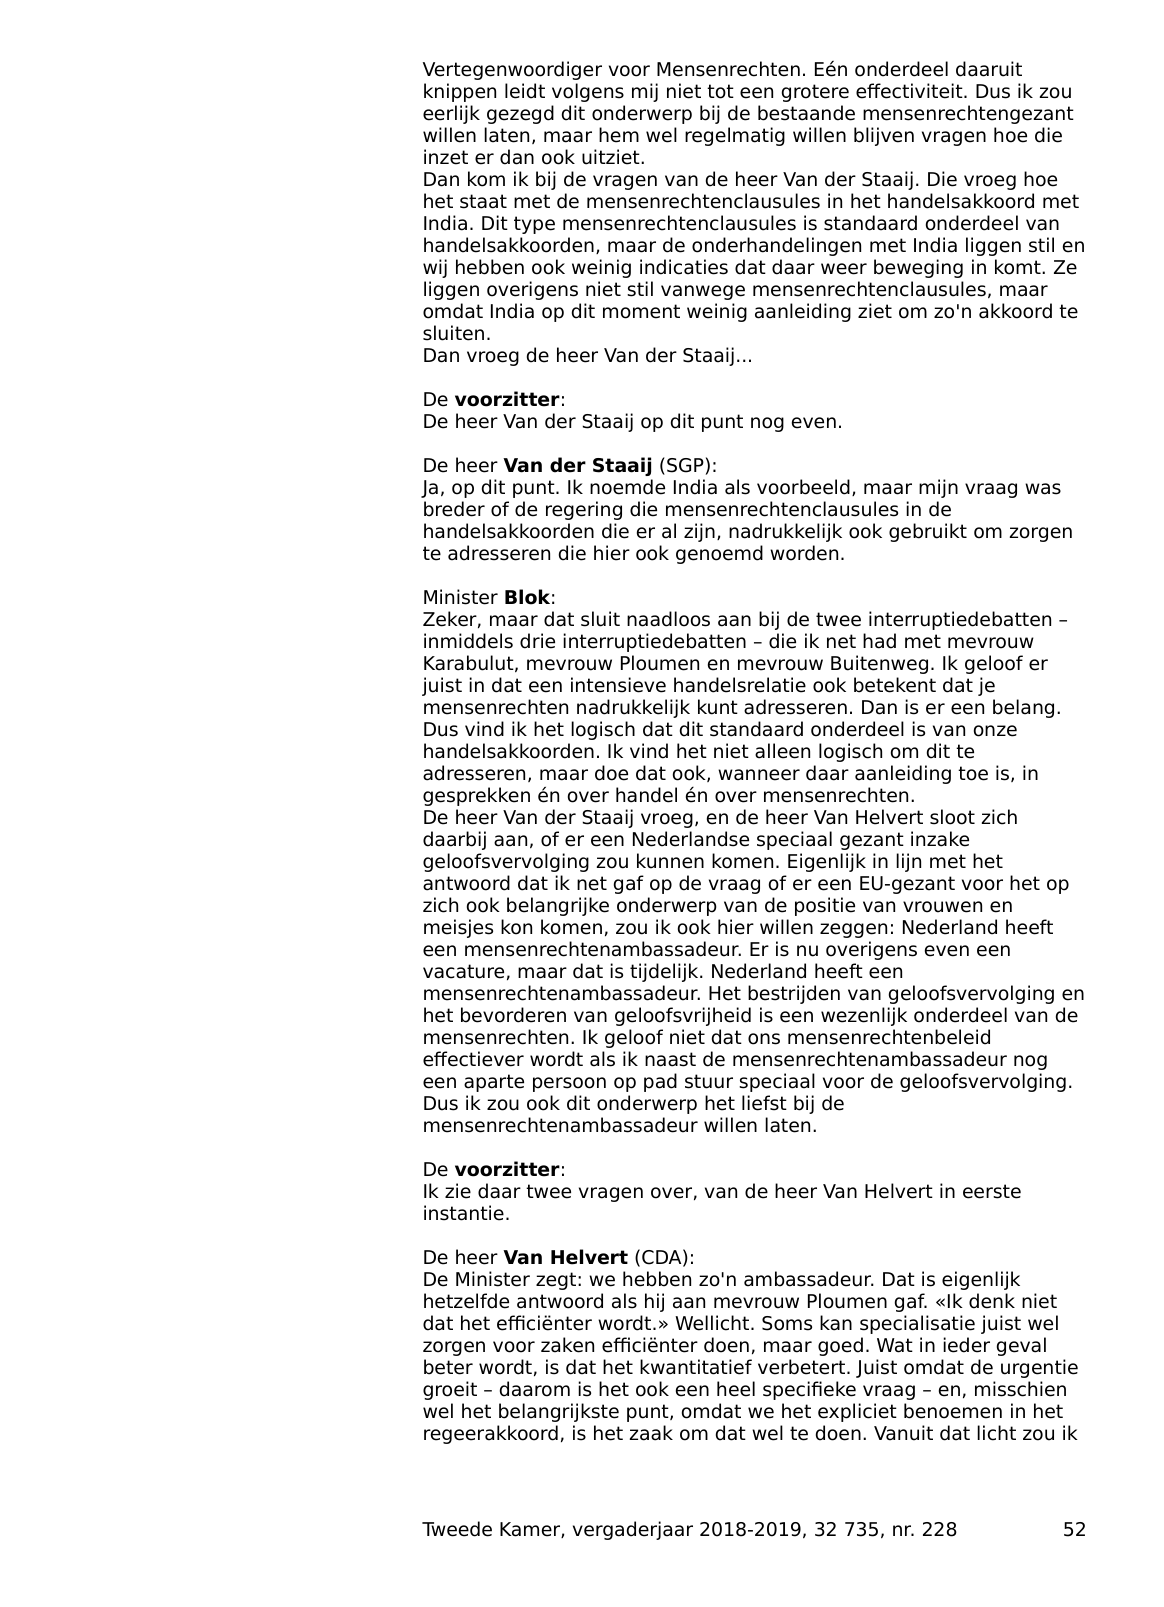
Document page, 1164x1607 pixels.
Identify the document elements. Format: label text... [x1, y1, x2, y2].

text Vertegenwoordiger voor Mensenrechten. Eén onderdeel daaruit knippen leidt volgens mij niet tot een grotere effectiviteit. Dus ik zou eerlijk gezegd dit onderwerp bij de bestaande mensenrechtengezant willen laten, maar hem wel regelmatig willen blijven vragen hoe die inzet er dan ook uitziet. [422, 59, 1087, 169]
text De heer Van der Staaij vroeg, en de heer Van Helvert sloot zich daarbij aan, of er een Nederlandse speciaal gezant inzake geloofsvervolging zou kunnen komen. Eigenlijk in lijn met het antwoord dat ik net gaf op de vraag of er een EU-gezant voor het op zich ook belangrijke onderwerp van de positie van vrouwen en meisjes kon komen, zou ik ook hier willen zeggen: Nederland heeft een mensenrechtenambassadeur. Er is nu overigens even een vacature, maar dat is tijdelijk. Nederland heeft een mensenrechtenambassadeur. Het bestrijden van geloofsvervolging en het bevorderen van geloofsvrijheid is een wezenlijk onderdeel van de mensenrechten. Ik geloof niet dat ons mensenrechtenbeleid effectiever wordt als ik naast de mensenrechtenambassadeur nog een aparte persoon op pad stuur speciaal voor de geloofsvervolging. Dus ik zou ook dit onderwerp het liefst bij de mensenrechtenambassadeur willen laten. [422, 807, 1087, 1137]
text De heer Van der Staaij (SGP): [422, 455, 1087, 477]
text Ja, op dit punt. Ik noemde India als voorbeeld, maar mijn vraag was breder of de regering die mensenrechtenclausules in de handelsakkoorden die er al zijn, nadrukkelijk ook gebruikt om zorgen te adresseren die hier ook genoemd worden. [422, 477, 1087, 565]
text De voorzitter: [422, 1159, 1087, 1181]
text Minister Blok: [422, 587, 1087, 609]
text De heer Van der Staaij op dit punt nog even. [422, 411, 1087, 433]
text Zeker, maar dat sluit naadloos aan bij de twee interruptiedebatten – inmiddels drie interruptiedebatten – die ik net had met mevrouw Karabulut, mevrouw Ploumen en mevrouw Buitenweg. Ik geloof er juist in dat een intensieve handelsrelatie ook betekent dat je mensenrechten nadrukkelijk kunt adresseren. Dan is er een belang. Dus vind ik het logisch dat dit standaard onderdeel is van onze handelsakkoorden. Ik vind het niet alleen logisch om dit te adresseren, maar doe dat ook, wanneer daar aanleiding toe is, in gesprekken én over handel én over mensenrechten. [422, 609, 1087, 807]
text Dan kom ik bij de vragen van de heer Van der Staaij. Die vroeg hoe het staat met de mensenrechtenclausules in het handelsakkoord met India. Dit type mensenrechtenclausules is standaard onderdeel van handelsakkoorden, maar de onderhandelingen met India liggen stil en wij hebben ook weinig indicaties dat daar weer beweging in komt. Ze liggen overigens niet stil vanwege mensenrechtenclausules, maar omdat India op dit moment weinig aanleiding ziet om zo'n akkoord te sluiten. [422, 169, 1087, 345]
text De Minister zegt: we hebben zo'n ambassadeur. Dat is eigenlijk hetzelfde antwoord als hij aan mevrouw Ploumen gaf. «Ik denk niet dat het efficiënter wordt.» Wellicht. Soms kan specialisatie juist wel zorgen voor zaken efficiënter doen, maar goed. Wat in ieder geval beter wordt, is dat het kwantitatief verbetert. Juist omdat de urgentie groeit – daarom is het ook een heel specifieke vraag – en, misschien wel het belangrijkste punt, omdat we het expliciet benoemen in het regeerakkoord, is het zaak om dat wel te doen. Vanuit dat licht zou ik [422, 1269, 1087, 1445]
text De heer Van Helvert (CDA): [422, 1247, 1087, 1269]
text De voorzitter: [422, 389, 1087, 411]
text Ik zie daar twee vragen over, van de heer Van Helvert in eerste instantie. [422, 1181, 1087, 1225]
text Dan vroeg de heer Van der Staaij... [422, 345, 1087, 367]
